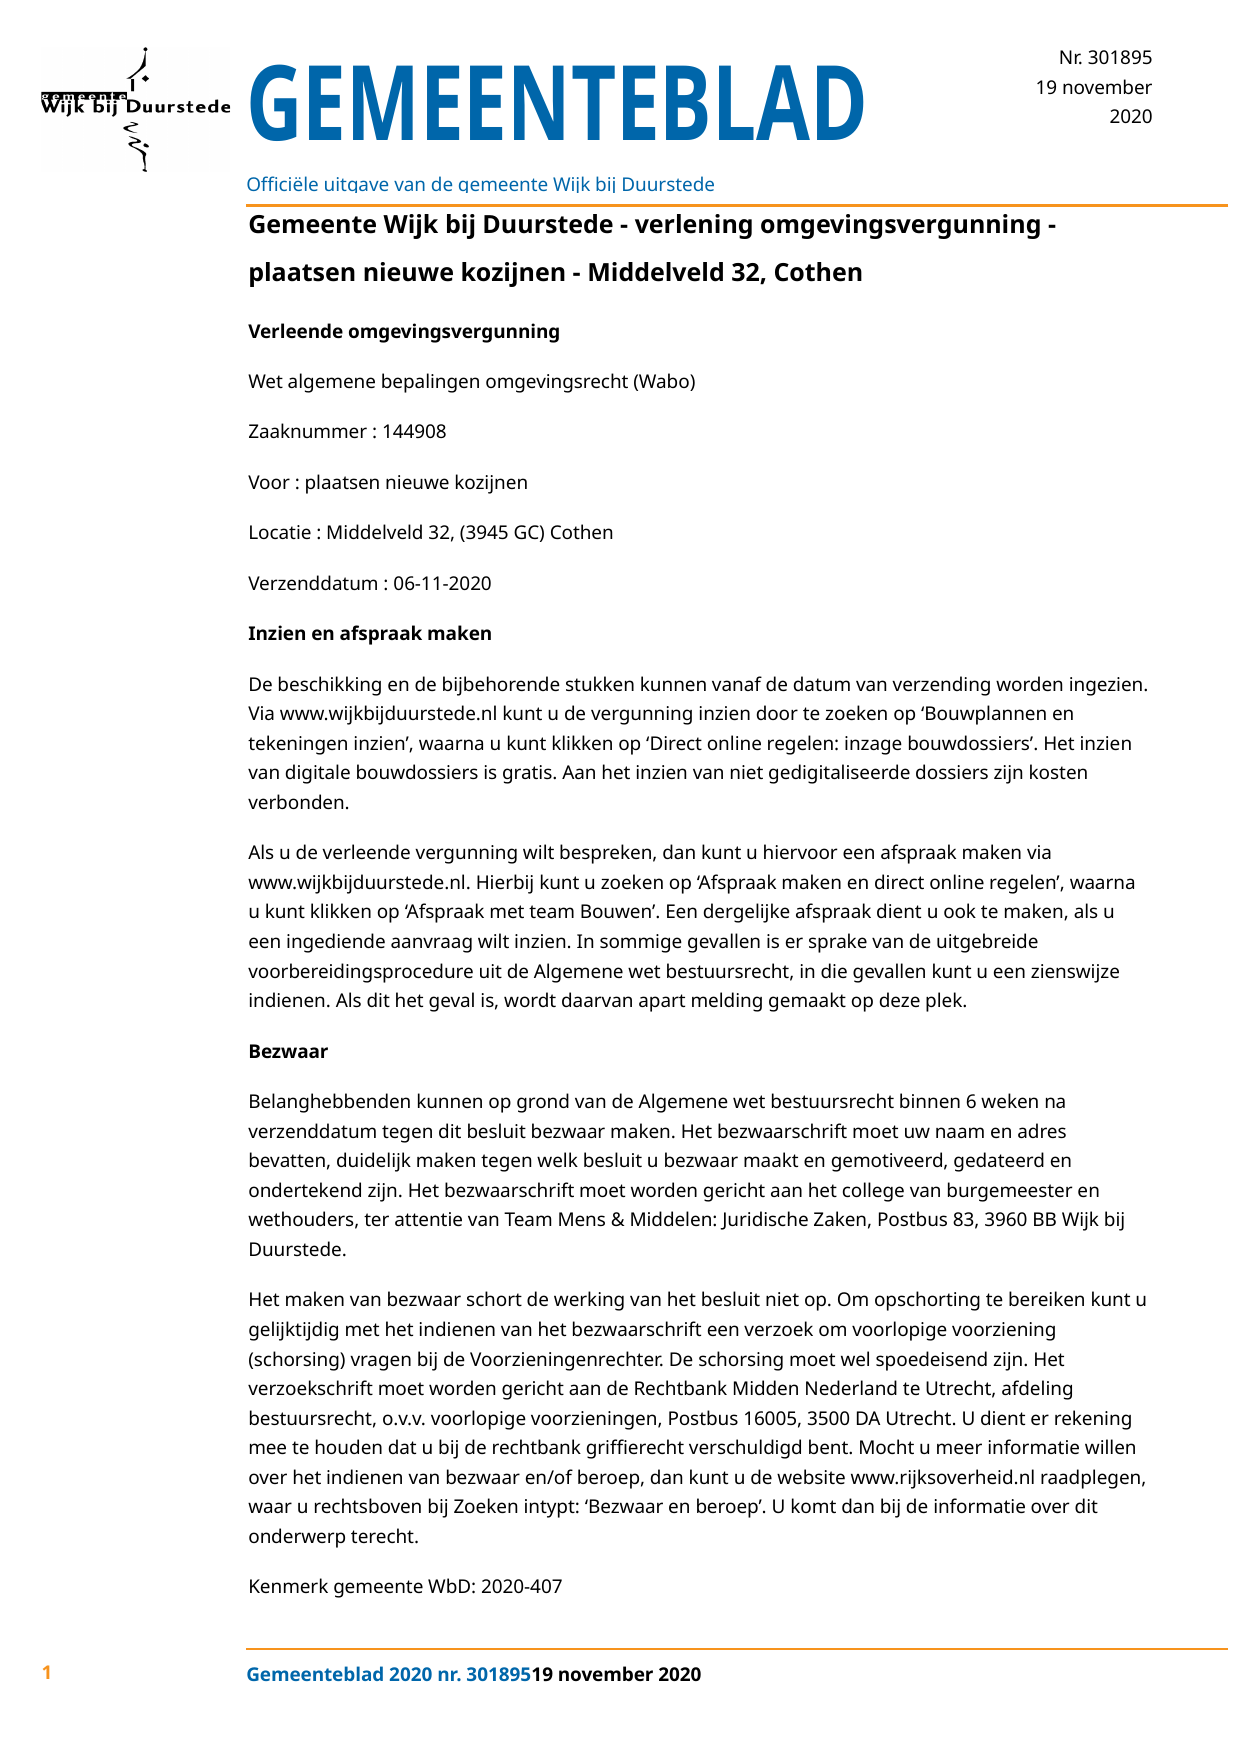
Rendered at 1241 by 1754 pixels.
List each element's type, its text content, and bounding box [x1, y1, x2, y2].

text Als u de verleende vergunning wilt bespreken, dan kunt u hiervoor een afspraak maken via www.wijkbijduurstede.nl. Hierbij kunt u zoeken op ‘Afspraak maken en direct online regelen’, waarna u kunt klikken op ‘Afspraak met team Bouwen’. Een dergelijke afspraak dient u ook te maken, als u een ingediende aanvraag wilt inzien. In sommige gevallen is er sprake van de uitgebreide voorbereidingsprocedure uit de Algemene wet bestuursrecht, in die gevallen kunt u een zienswijze indienen. Als dit het geval is, wordt daarvan apart melding gemaakt op deze plek. [248, 839, 1152, 1013]
text Gemeente Wijk bij Duurstede - verlening omgevingsvergunning - plaatsen nieuwe kozijnen - Middelveld 32, Cothen [248, 207, 1152, 288]
text Het maken van bezwaar schort de werking van het besluit niet op. Om opschorting te bereiken kunt u gelijktijdig met het indienen van het bezwaarschrift een verzoek om voorlopige voorziening (schorsing) vragen bij de Voorzieningenrechter. De schorsing moet wel spoedeisend zijn. Het verzoekschrift moet worden gericht aan de Rechtbank Midden Nederland te Utrecht, afdeling bestuursrecht, o.v.v. voorlopige voorzieningen, Postbus 16005, 3500 DA Utrecht. U dient er rekening mee te houden dat u bij de rechtbank griffierecht verschuldigd bent. Mocht u meer informatie willen over het indienen van bezwaar en/of beroep, dan kunt u de website www.rijksoverheid.nl raadplegen, waar u rechtsboven bij Zoeken intypt: ‘Bezwaar en beroep’. U komt dan bij de informatie over dit onderwerp terecht. [248, 1287, 1152, 1549]
text Inzien en afspraak maken [248, 620, 1152, 646]
text Zaaknummer : 144908 [248, 419, 1152, 444]
text De beschikking en de bijbehorende stukken kunnen vanaf de datum van verzending worden ingezien. Via www.wijkbijduurstede.nl kunt u de vergunning inzien door te zoeken op ‘Bouwplannen en tekeningen inzien’, waarna u kunt klikken op ‘Direct online regelen: inzage bouwdossiers’. Het inzien van digitale bouwdossiers is gratis. Aan het inzien van niet gedigitaliseerde dossiers zijn kosten verbonden. [248, 671, 1152, 815]
picture [41, 47, 231, 172]
text Locatie : Middelveld 32, (3945 GC) Cothen [248, 519, 1152, 545]
text Belanghebbenden kunnen op grond van de Algemene wet bestuursrecht binnen 6 weken na verzenddatum tegen dit besluit bezwaar maken. Het bezwaarschrift moet uw naam en adres bevatten, duidelijk maken tegen welk besluit u bezwaar maakt en gemotiveerd, gedateerd en ondertekend zijn. Het bezwaarschrift moet worden gericht aan het college van burgemeester en wethouders, ter attentie van Team Mens & Middelen: Juridische Zaken, Postbus 83, 3960 BB Wijk bij Duurstede. [248, 1088, 1152, 1262]
text Kenmerk gemeente WbD: 2020-407 [248, 1574, 1152, 1599]
text Verleende omgevingsvergunning [248, 318, 1152, 344]
text Voor : plaatsen nieuwe kozijnen [248, 469, 1152, 495]
text Verzenddatum : 06-11-2020 [248, 570, 1152, 596]
text Bezwaar [248, 1038, 1152, 1064]
text Wet algemene bepalingen omgevingsrecht (Wabo) [248, 368, 1152, 394]
